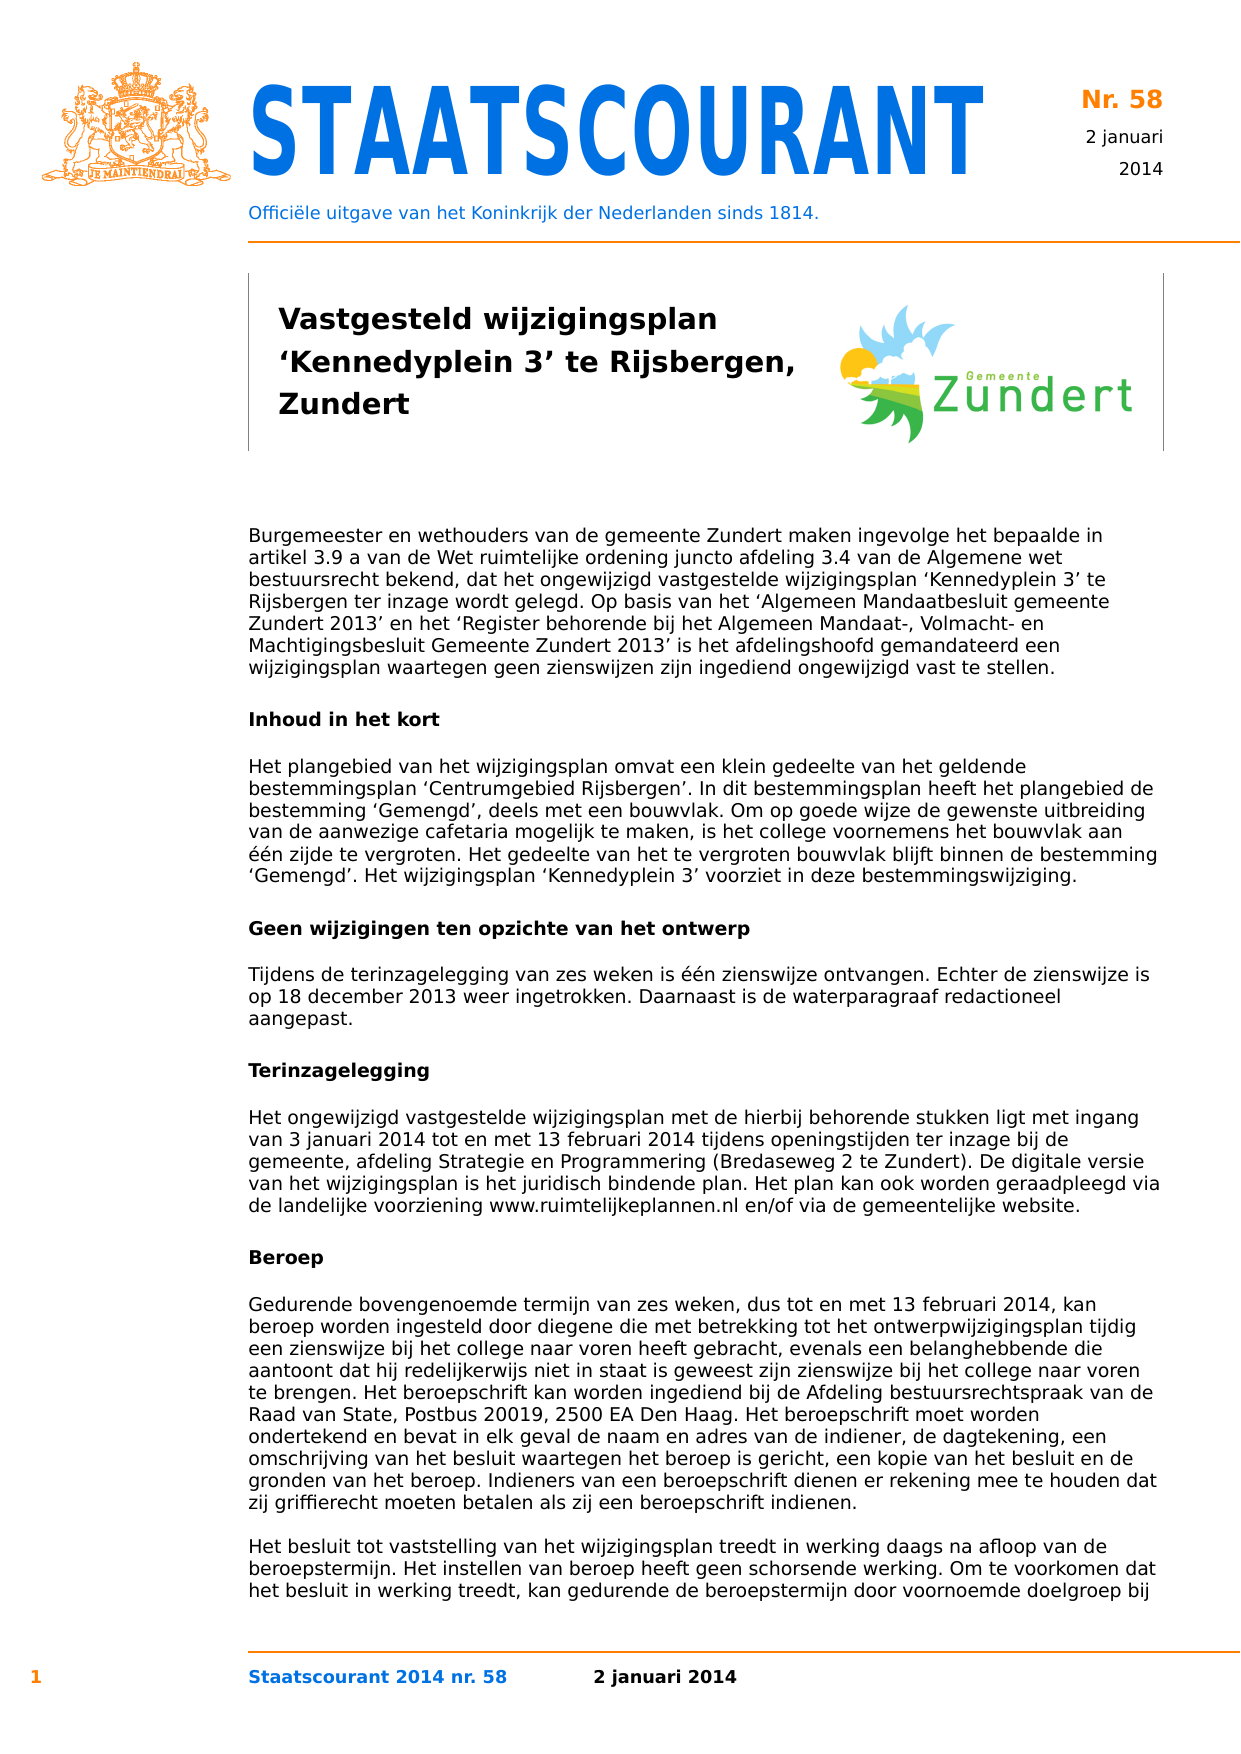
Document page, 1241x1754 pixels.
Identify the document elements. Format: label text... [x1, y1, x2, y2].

subtitle Vastgesteld wijzigingsplan ‘Kennedyplein 3’ te Rijsbergen, Zundert [249, 273, 1163, 451]
text Het besluit tot vaststelling van het wijzigingsplan treedt in werking daags na afloop van de beroepstermijn. Het instellen van beroep heeft geen schorsende werking. Om te voorkomen dat het besluit in werking treedt, kan gedurende de beroepstermijn door voornoemde doelgroep bij [248, 1536, 1163, 1602]
subtitle Geen wijzigingen ten opzichte van het ontwerp [248, 917, 1163, 939]
table_header Nr. 58 [998, 62, 1240, 121]
subtitle Terinzagelegging [248, 1060, 1163, 1082]
table_header [25, 62, 248, 241]
table_cell 2014 [998, 153, 1240, 203]
table_cell 2 januari [998, 121, 1240, 153]
picture [41, 62, 231, 186]
text Burgemeester en wethouders van de gemeente Zundert maken ingevolge het bepaalde in artikel 3.9 a van de Wet ruimtelijke ordening juncto afdeling 3.4 van de Algemene wet bestuursrecht bekend, dat het ongewijzigd vastgestelde wijzigingsplan ‘Kennedyplein 3’ te Rijsbergen ter inzage wordt gelegd. Op basis van het ‘Algemeen Mandaatbesluit gemeente Zundert 2013’ en het ‘Register behorende bij het Algemeen Mandaat-, Volmacht- en Machtigingsbesluit Gemeente Zundert 2013’ is het afdelingshoofd gemandateerd een wijzigingsplan waartegen geen zienswijzen zijn ingediend ongewijzigd vast te stellen. [248, 525, 1163, 678]
text Tijdens de terinzagelegging van zes weken is één zienswijze ontvangen. Echter de zienswijze is op 18 december 2013 weer ingetrokken. Daarnaast is de waterparagraaf redactioneel aangepast. [248, 964, 1163, 1030]
subtitle Beroep [248, 1247, 1163, 1269]
text Gedurende bovengenoemde termijn van zes weken, dus tot en met 13 februari 2014, kan beroep worden ingesteld door diegene die met betrekking tot het ontwerpwijzigingsplan tijdig een zienswijze bij het college naar voren heeft gebracht, evenals een belanghebbende die aantoont dat hij redelijkerwijs niet in staat is geweest zijn zienswijze bij het college naar voren te brengen. Het beroepschrift kan worden ingediend bij de Afdeling bestuursrechtspraak van de Raad van State, Postbus 20019, 2500 EA Den Haag. Het beroepschrift moet worden ondertekend en bevat in elk geval de naam en adres van de indiener, de dagtekening, een omschrijving van het besluit waartegen het beroep is gericht, een kopie van het besluit en de gronden van het beroep. Indieners van een beroepschrift dienen er rekening mee te houden dat zij griffierecht moeten betalen als zij een beroepschrift indienen. [248, 1294, 1163, 1514]
table_header STAATSCOURANT [248, 62, 998, 203]
table_cell Officiële uitgave van het Koninkrijk der Nederlanden sinds 1814. [248, 203, 1240, 241]
picture [838, 302, 1134, 445]
text Het plangebied van het wijzigingsplan omvat een klein gedeelte van het geldende bestemmingsplan ‘Centrumgebied Rijsbergen’. In dit bestemmingsplan heeft het plangebied de bestemming ‘Gemengd’, deels met een bouwvlak. Om op goede wijze de gewenste uitbreiding van de aanwezige cafetaria mogelijk te maken, is het college voornemens het bouwvlak aan één zijde te vergroten. Het gedeelte van het te vergroten bouwvlak blijft binnen de bestemming ‘Gemengd’. Het wijzigingsplan ‘Kennedyplein 3’ voorziet in deze bestemmingswijziging. [248, 756, 1163, 887]
subtitle Inhoud in het kort [248, 708, 1163, 731]
text Het ongewijzigd vastgestelde wijzigingsplan met de hierbij behorende stukken ligt met ingang van 3 januari 2014 tot en met 13 februari 2014 tijdens openingstijden ter inzage bij de gemeente, afdeling Strategie en Programmering (Bredaseweg 2 te Zundert). De digitale versie van het wijzigingsplan is het juridisch bindende plan. Het plan kan ook worden geraadpleegd via de landelijke voorziening www.ruimtelijkeplannen.nl en/of via de gemeentelijke website. [248, 1107, 1163, 1217]
